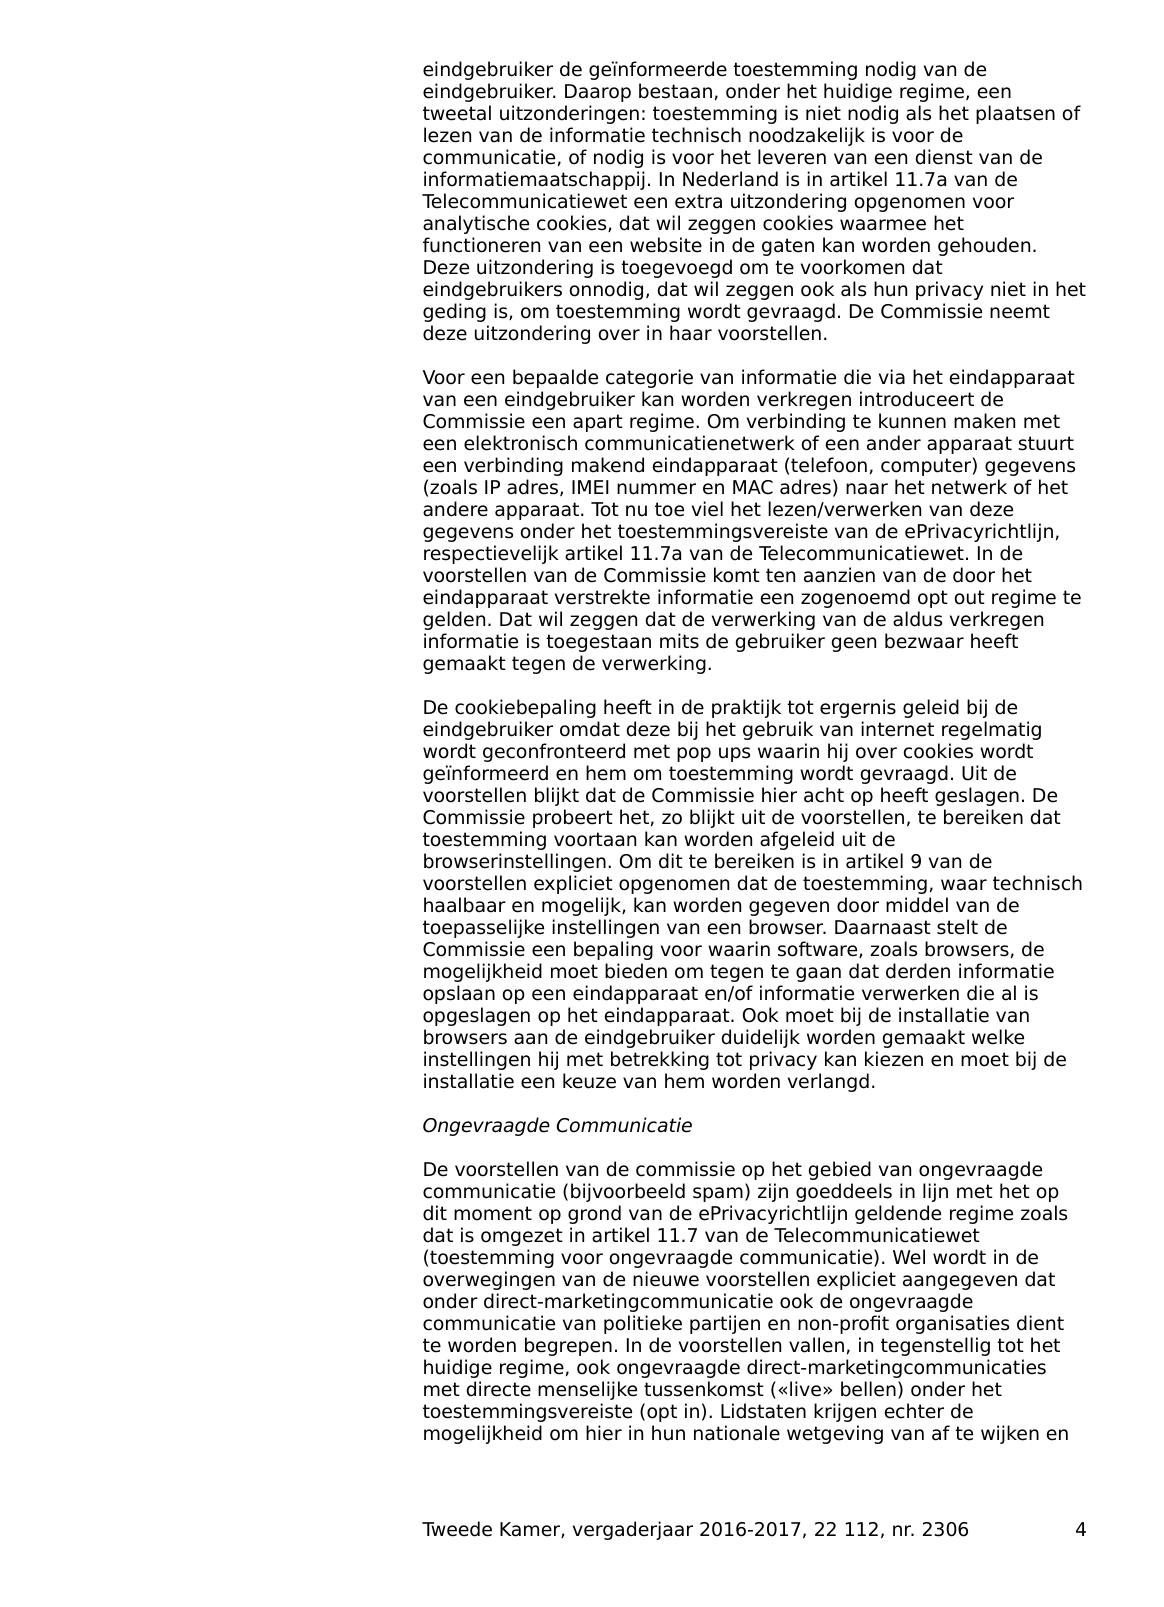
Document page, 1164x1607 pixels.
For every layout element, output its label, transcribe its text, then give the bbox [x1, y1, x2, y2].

text De cookiebepaling heeft in de praktijk tot ergernis geleid bij de eindgebruiker omdat deze bij het gebruik van internet regelmatig wordt geconfronteerd met pop ups waarin hij over cookies wordt geïnformeerd en hem om toestemming wordt gevraagd. Uit de voorstellen blijkt dat de Commissie hier acht op heeft geslagen. De Commissie probeert het, zo blijkt uit de voorstellen, te bereiken dat toestemming voortaan kan worden afgeleid uit de browserinstellingen. Om dit te bereiken is in artikel 9 van de voorstellen expliciet opgenomen dat de toestemming, waar technisch haalbaar en mogelijk, kan worden gegeven door middel van de toepasselijke instellingen van een browser. Daarnaast stelt de Commissie een bepaling voor waarin software, zoals browsers, de mogelijkheid moet bieden om tegen te gaan dat derden informatie opslaan op een eindapparaat en/of informatie verwerken die al is opgeslagen op het eindapparaat. Ook moet bij de installatie van browsers aan de eindgebruiker duidelijk worden gemaakt welke instellingen hij met betrekking tot privacy kan kiezen en moet bij de installatie een keuze van hem worden verlangd. [422, 697, 1087, 1092]
subtitle Ongevraagde Communicatie [422, 1115, 1087, 1137]
text Voor een bepaalde categorie van informatie die via het eindapparaat van een eindgebruiker kan worden verkregen introduceert de Commissie een apart regime. Om verbinding te kunnen maken met een elektronisch communicatienetwerk of een ander apparaat stuurt een verbinding makend eindapparaat (telefoon, computer) gegevens (zoals IP adres, IMEI nummer en MAC adres) naar het netwerk of het andere apparaat. Tot nu toe viel het lezen/verwerken van deze gegevens onder het toestemmingsvereiste van de ePrivacyrichtlijn, respectievelijk artikel 11.7a van de Telecommunicatiewet. In de voorstellen van de Commissie komt ten aanzien van de door het eindapparaat verstrekte informatie een zogenoemd opt out regime te gelden. Dat wil zeggen dat de verwerking van de aldus verkregen informatie is toegestaan mits de gebruiker geen bezwaar heeft gemaakt tegen de verwerking. [422, 367, 1087, 675]
text De voorstellen van de commissie op het gebied van ongevraagde communicatie (bijvoorbeeld spam) zijn goeddeels in lijn met het op dit moment op grond van de ePrivacyrichtlijn geldende regime zoals dat is omgezet in artikel 11.7 van de Telecommunicatiewet (toestemming voor ongevraagde communicatie). Wel wordt in de overwegingen van de nieuwe voorstellen expliciet aangegeven dat onder direct-marketingcommunicatie ook de ongevraagde communicatie van politieke partijen en non-profit organisaties dient te worden begrepen. In de voorstellen vallen, in tegenstellig tot het huidige regime, ook ongevraagde direct-marketingcommunicaties met directe menselijke tussenkomst («live» bellen) onder het toestemmingsvereiste (opt in). Lidstaten krijgen echter de mogelijkheid om hier in hun nationale wetgeving van af te wijken en [422, 1159, 1087, 1444]
text eindgebruiker de geïnformeerde toestemming nodig van de eindgebruiker. Daarop bestaan, onder het huidige regime, een tweetal uitzonderingen: toestemming is niet nodig als het plaatsen of lezen van de informatie technisch noodzakelijk is voor de communicatie, of nodig is voor het leveren van een dienst van de informatiemaatschappij. In Nederland is in artikel 11.7a van de Telecommunicatiewet een extra uitzondering opgenomen voor analytische cookies, dat wil zeggen cookies waarmee het functioneren van een website in de gaten kan worden gehouden. Deze uitzondering is toegevoegd om te voorkomen dat eindgebruikers onnodig, dat wil zeggen ook als hun privacy niet in het geding is, om toestemming wordt gevraagd. De Commissie neemt deze uitzondering over in haar voorstellen. [422, 59, 1087, 345]
